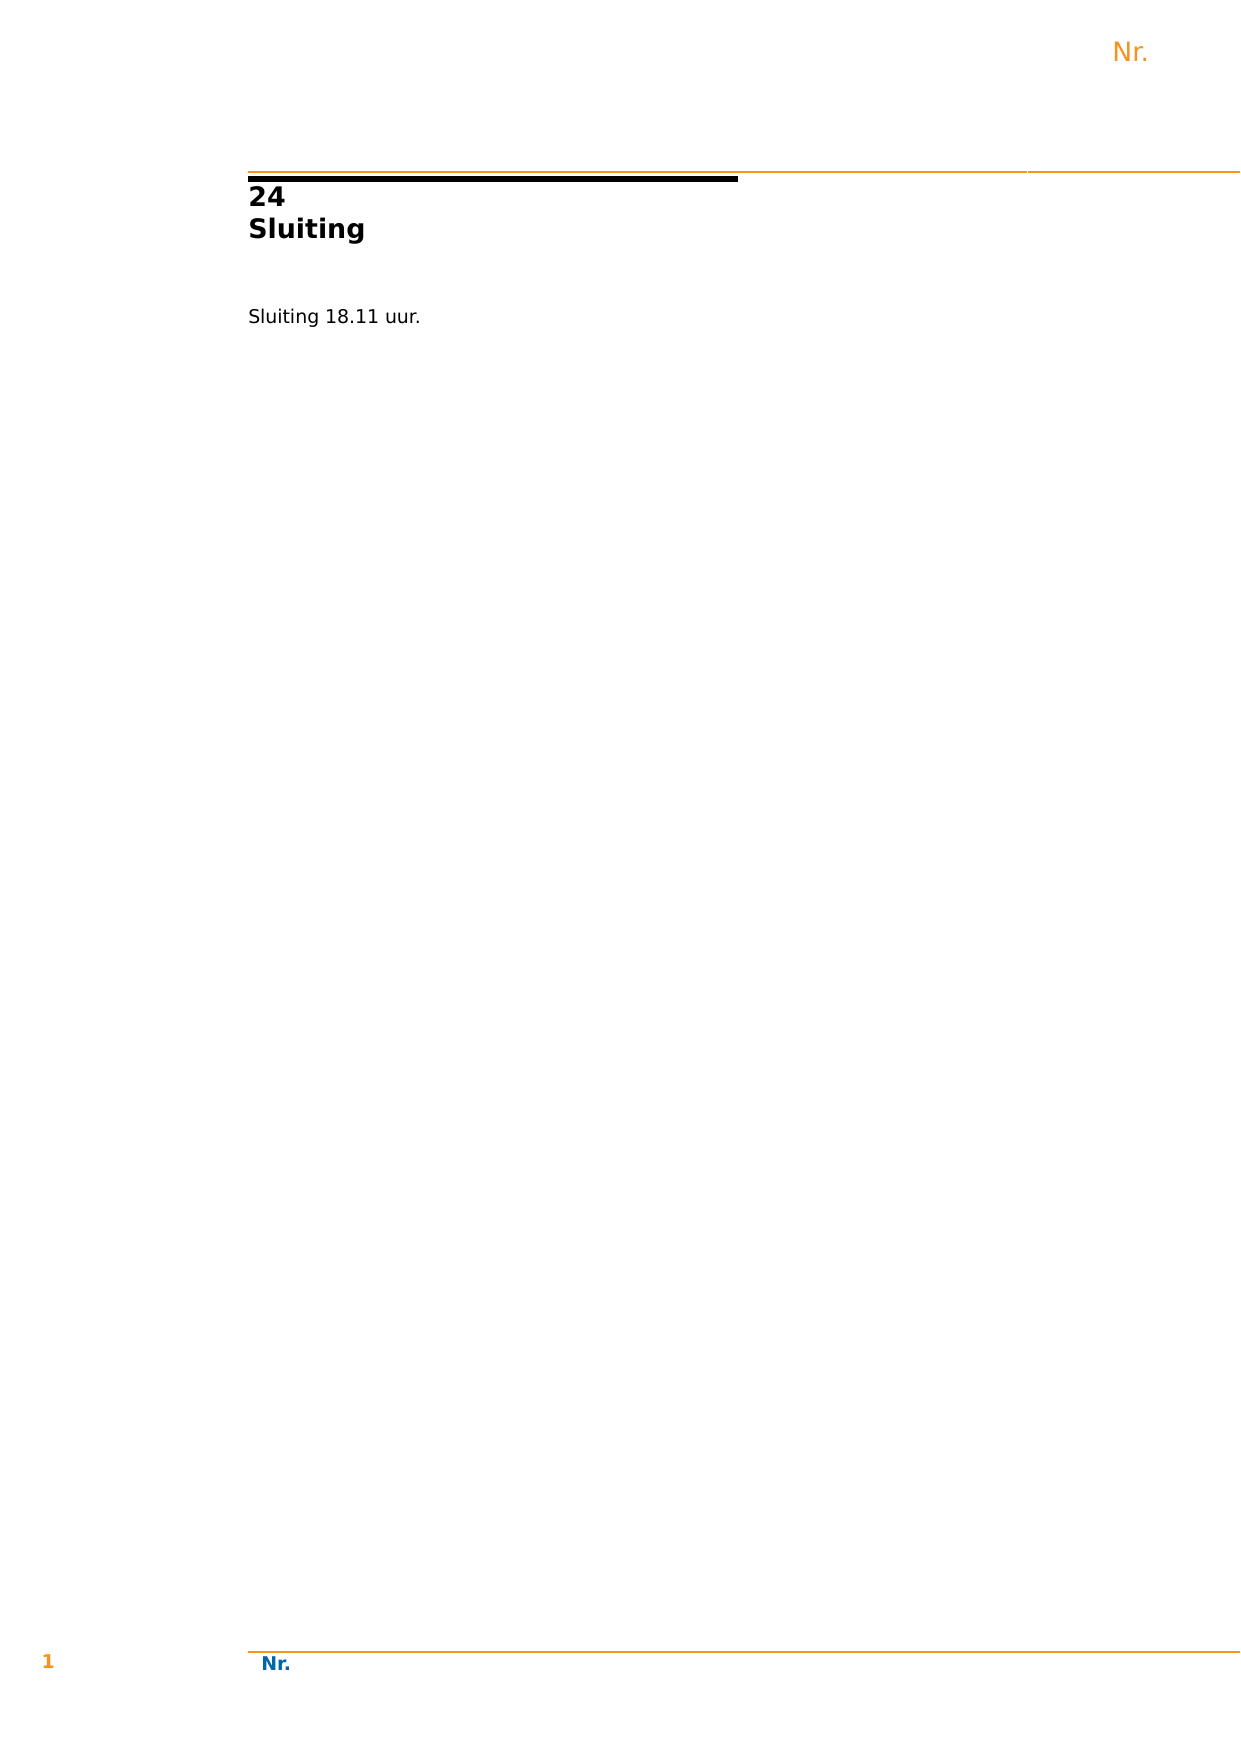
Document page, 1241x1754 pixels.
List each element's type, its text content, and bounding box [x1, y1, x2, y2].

title 24 Sluiting [248, 182, 691, 244]
text Sluiting 18.11 uur. [248, 306, 691, 328]
